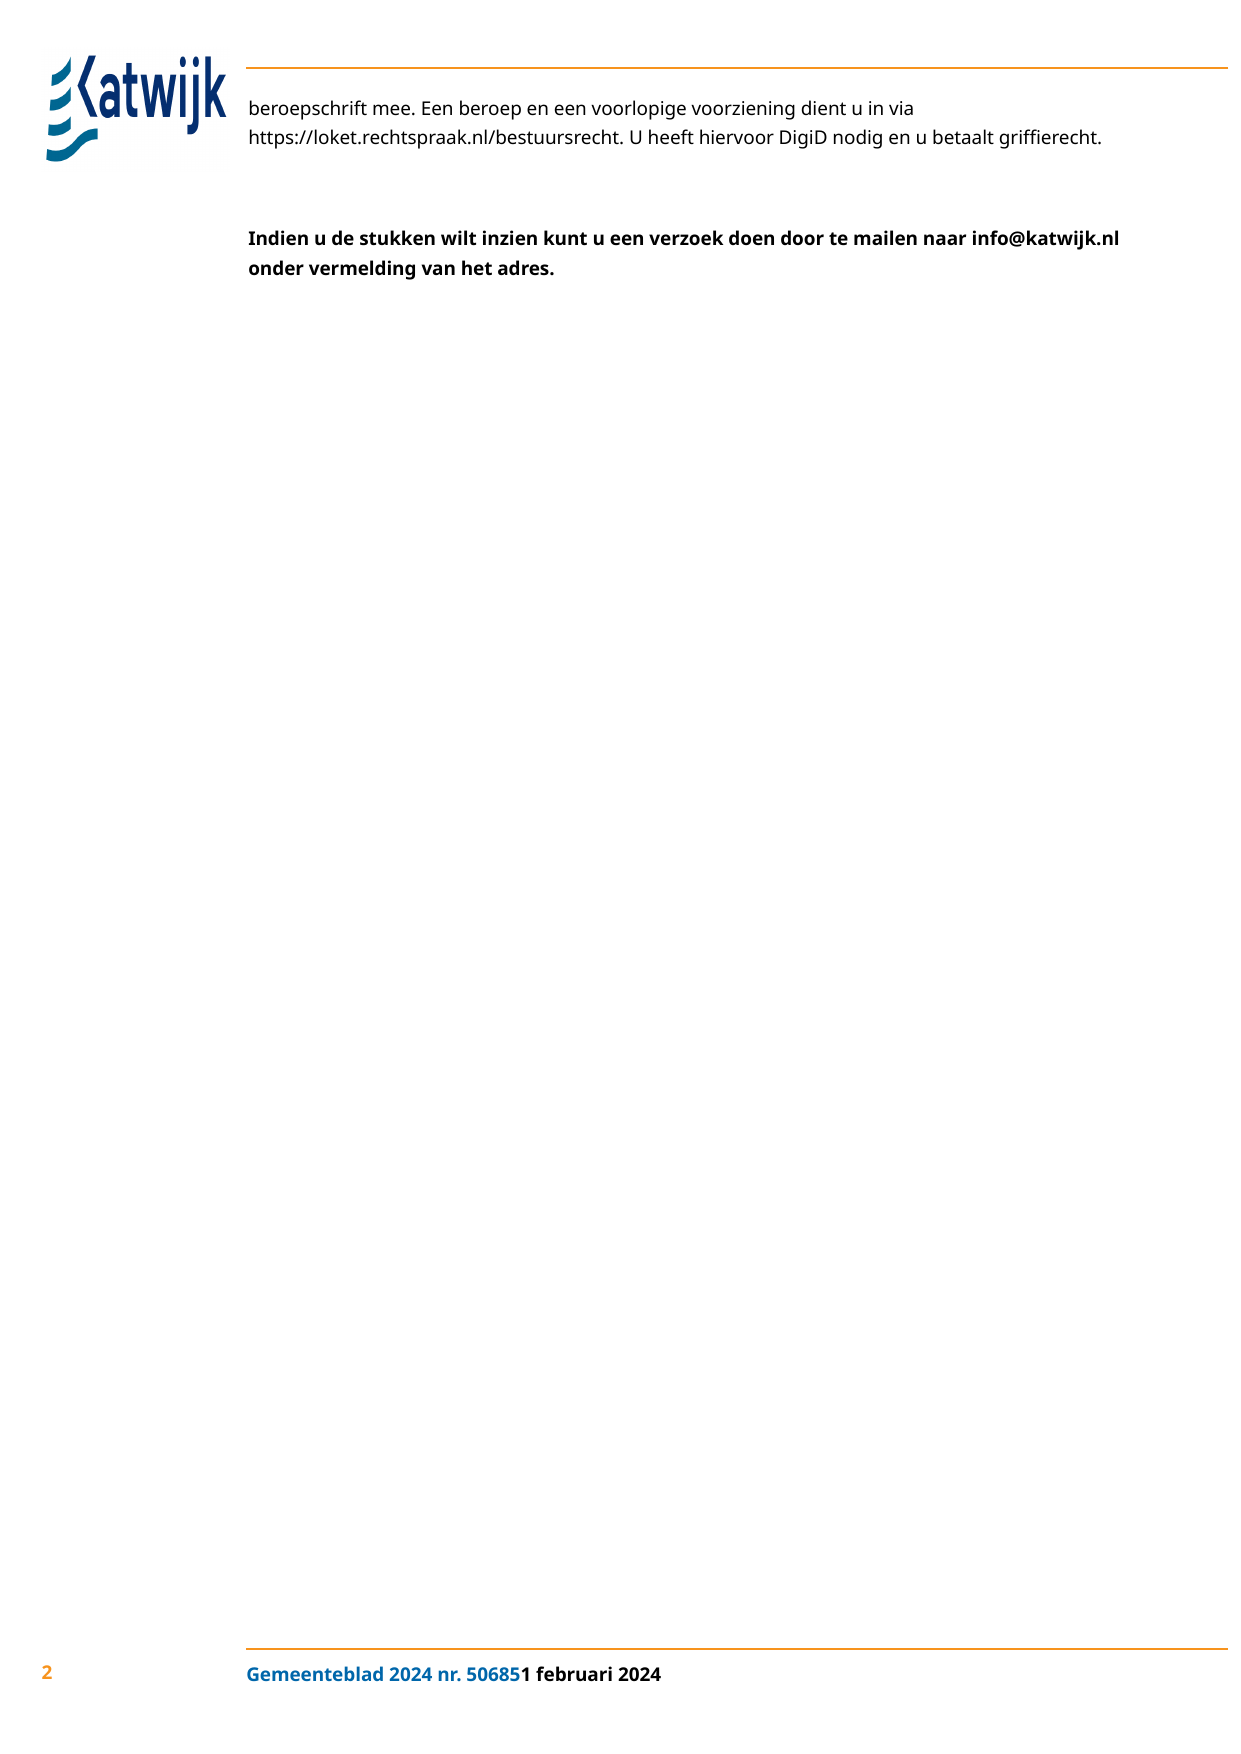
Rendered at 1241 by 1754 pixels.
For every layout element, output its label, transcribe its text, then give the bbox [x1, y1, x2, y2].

text Indien u de stukken wilt inzien kunt u een verzoek doen door te mailen naar info@katwijk.nl onder vermelding van het adres. [248, 225, 1152, 281]
picture [41, 47, 231, 172]
text beroepschrift mee. Een beroep en een voorlopige voorziening dient u in via https://loket.rechtspraak.nl/bestuursrecht. U heeft hiervoor DigiD nodig en u betaalt griffierecht. [248, 95, 1152, 150]
